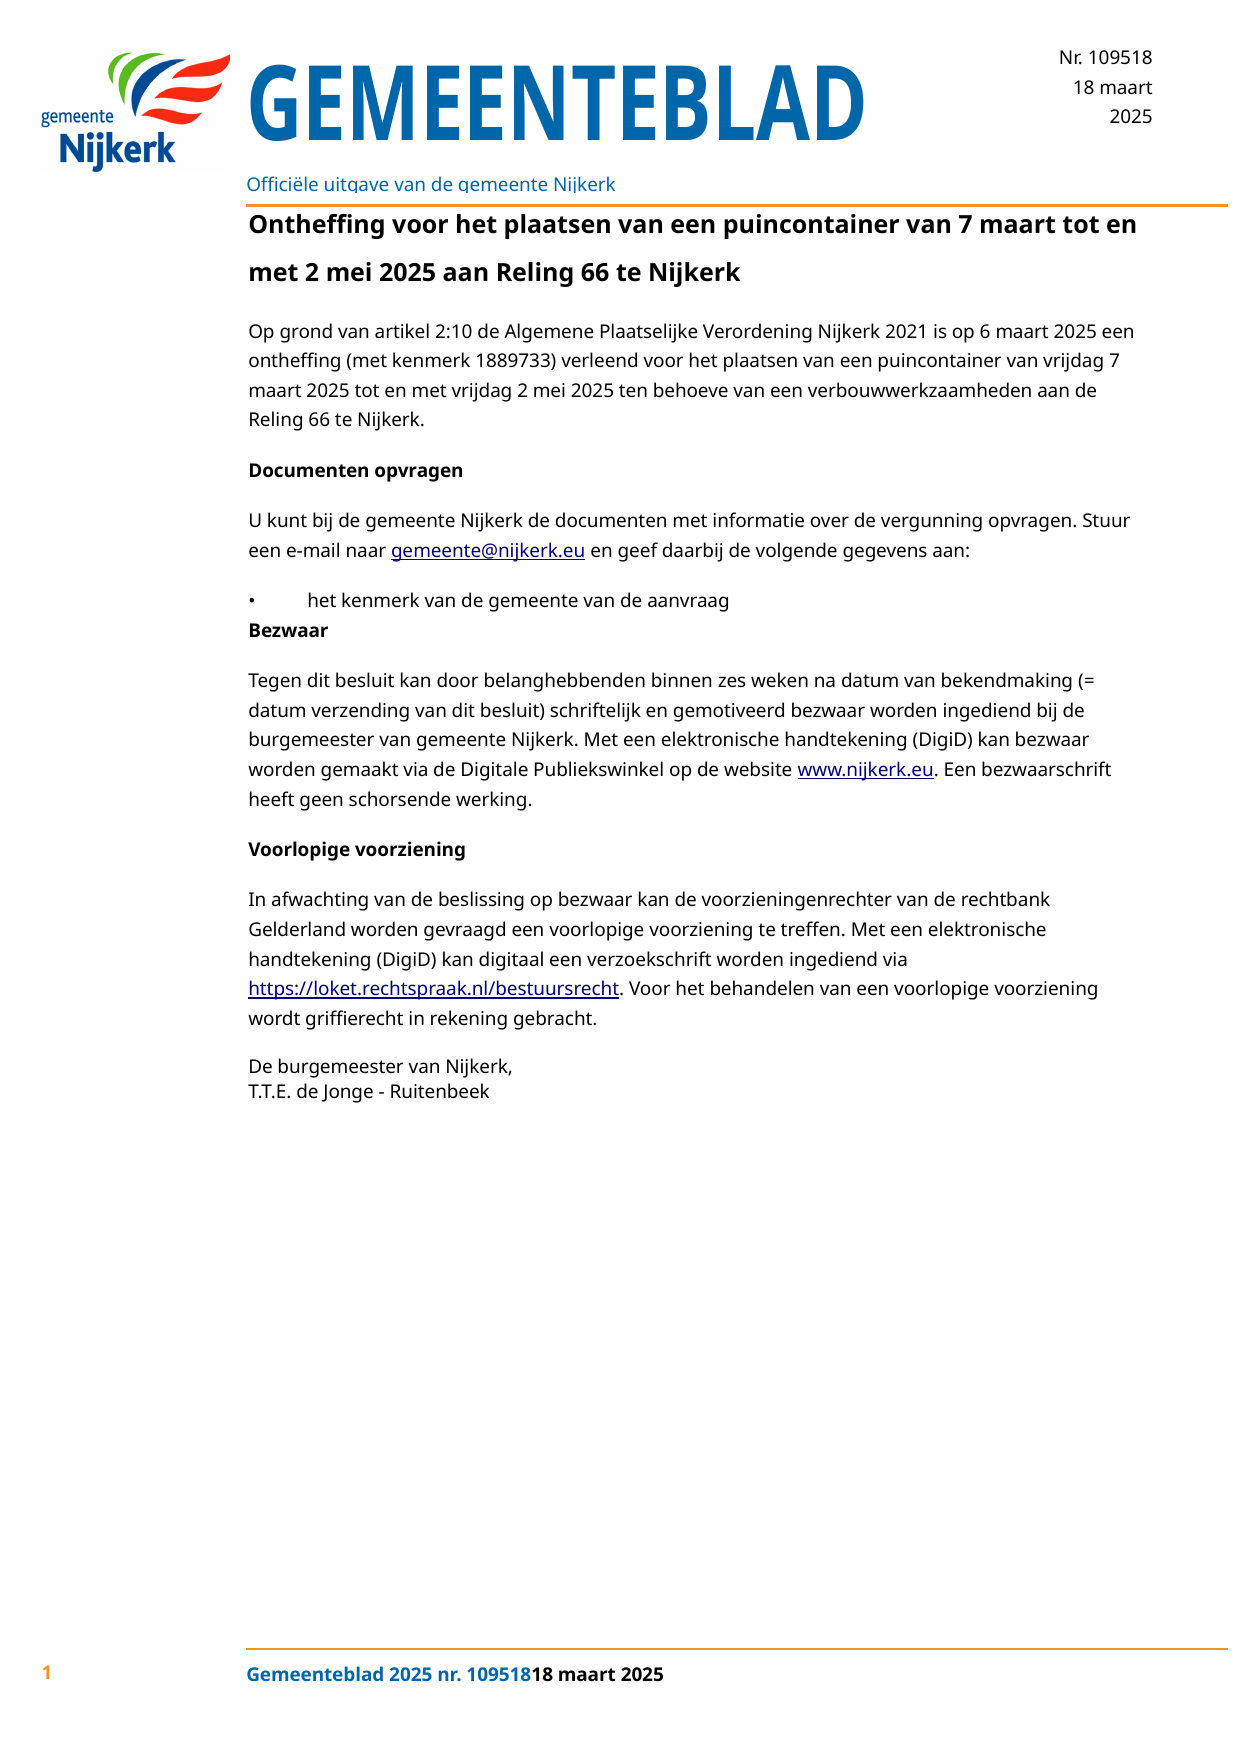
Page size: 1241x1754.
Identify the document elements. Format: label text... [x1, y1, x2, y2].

text Bezwaar [248, 617, 1152, 643]
list het kenmerk van de gemeente van de aanvraag [248, 587, 1152, 613]
text Documenten opvragen [248, 457, 1152, 483]
text De burgemeester van Nijkerk, [248, 1053, 1152, 1078]
text Tegen dit besluit kan door belanghebbenden binnen zes weken na datum van bekendmaking (= datum verzending van dit besluit) schriftelijk en gemotiveerd bezwaar worden ingediend bij de burgemeester van gemeente Nijkerk. Met een elektronische handtekening (DigiD) kan bezwaar worden gemaakt via de Digitale Publiekswinkel op de website www.nijkerk.eu. Een bezwaarschrift heeft geen schorsende werking. [248, 667, 1152, 812]
text T.T.E. de Jonge - Ruitenbeek [248, 1078, 1152, 1104]
text Ontheffing voor het plaatsen van een puincontainer van 7 maart tot en met 2 mei 2025 aan Reling 66 te Nijkerk [248, 207, 1152, 288]
text Voorlopige voorziening [248, 836, 1152, 862]
text Op grond van artikel 2:10 de Algemene Plaatselijke Verordening Nijkerk 2021 is op 6 maart 2025 een ontheffing (met kenmerk 1889733) verleend voor het plaatsen van een puincontainer van vrijdag 7 maart 2025 tot en met vrijdag 2 mei 2025 ten behoeve van een verbouwwerkzaamheden aan de Reling 66 te Nijkerk. [248, 318, 1152, 432]
text In afwachting van de beslissing op bezwaar kan de voorzieningenrechter van de rechtbank Gelderland worden gevraagd een voorlopige voorziening te treffen. Met een elektronische handtekening (DigiD) kan digitaal een verzoekschrift worden ingediend via https://loket.rechtspraak.nl/bestuursrecht. Voor het behandelen van een voorlopige voorziening wordt griffierecht in rekening gebracht. [248, 887, 1152, 1031]
text U kunt bij de gemeente Nijkerk de documenten met informatie over de vergunning opvragen. Stuur een e-mail naar gemeente@nijkerk.eu en geef daarbij de volgende gegevens aan: [248, 507, 1152, 563]
picture [41, 47, 231, 172]
